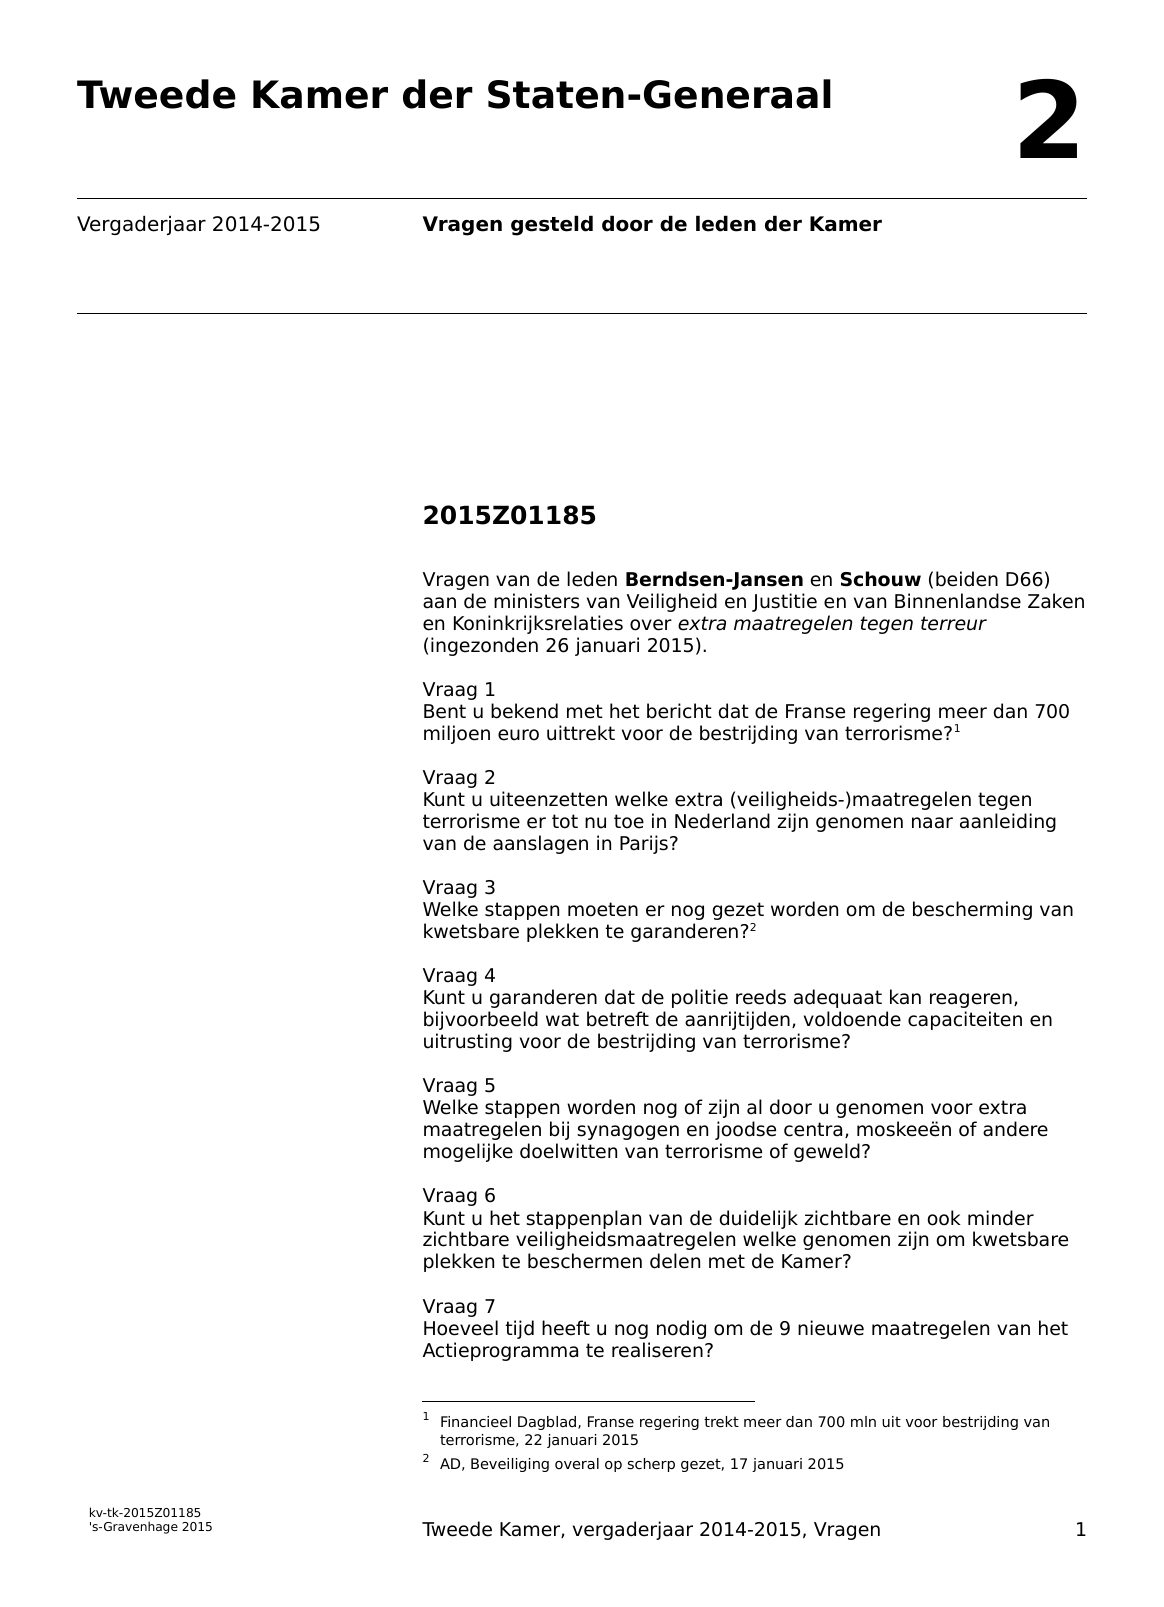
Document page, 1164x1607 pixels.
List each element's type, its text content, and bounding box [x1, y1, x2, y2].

table_cell Vragen gesteld door de leden der Kamer [422, 199, 1087, 313]
text Welke stappen worden nog of zijn al door u genomen voor extra maatregelen bij synagogen en joodse centra, moskeeën of andere mogelijke doelwitten van terrorisme of geweld? [422, 1097, 1087, 1163]
text Kunt u het stappenplan van de duidelijk zichtbare en ook minder zichtbare veiligheidsmaatregelen welke genomen zijn om kwetsbare plekken te beschermen delen met de Kamer? [422, 1207, 1087, 1273]
text Vraag 2 [422, 767, 1087, 789]
text Hoeveel tijd heeft u nog nodig om de 9 nieuwe maatregelen van het Actieprogramma te realiseren? [422, 1317, 1087, 1361]
text Financieel Dagblad, Franse regering trekt meer dan 700 mln uit voor bestrijding van terrorisme, 22 januari 2015 [422, 1410, 1087, 1449]
text Kunt u garanderen dat de politie reeds adequaat kan reageren, bijvoorbeeld wat betreft de aanrijtijden, voldoende capaciteiten en uitrusting voor de bestrijding van terrorisme? [422, 987, 1087, 1053]
table_cell Vergaderjaar 2014-2015 [77, 199, 422, 313]
text Vraag 1 [422, 679, 1087, 701]
text Kunt u uiteenzetten welke extra (veiligheids-)maatregelen tegen terrorisme er tot nu toe in Nederland zijn genomen naar aanleiding van de aanslagen in Parijs? [422, 789, 1087, 855]
text 's-Gravenhage 2015 [88, 1520, 323, 1534]
text Vraag 6 [422, 1185, 1087, 1207]
text Vraag 4 [422, 965, 1087, 987]
text 2015Z01185 [422, 501, 1087, 531]
table_header 2 [886, 59, 1087, 198]
table_header Tweede Kamer der Staten-Generaal [77, 59, 886, 198]
text kv-tk-2015Z01185 [88, 1506, 323, 1520]
text AD, Beveiliging overal op scherp gezet, 17 januari 2015 [422, 1452, 1087, 1474]
text Bent u bekend met het bericht dat de Franse regering meer dan 700 miljoen euro uittrekt voor de bestrijding van terrorisme? [422, 701, 1087, 745]
text Vraag 5 [422, 1075, 1087, 1097]
text Welke stappen moeten er nog gezet worden om de bescherming van kwetsbare plekken te garanderen? [422, 899, 1087, 943]
text Vragen van de leden Berndsen-Jansen en Schouw (beiden D66) aan de ministers van Veiligheid en Justitie en van Binnenlandse Zaken en Koninkrijksrelaties over extra maatregelen tegen terreur (ingezonden 26 januari 2015). [422, 569, 1087, 657]
text Vraag 7 [422, 1296, 1087, 1317]
text Vraag 3 [422, 877, 1087, 899]
